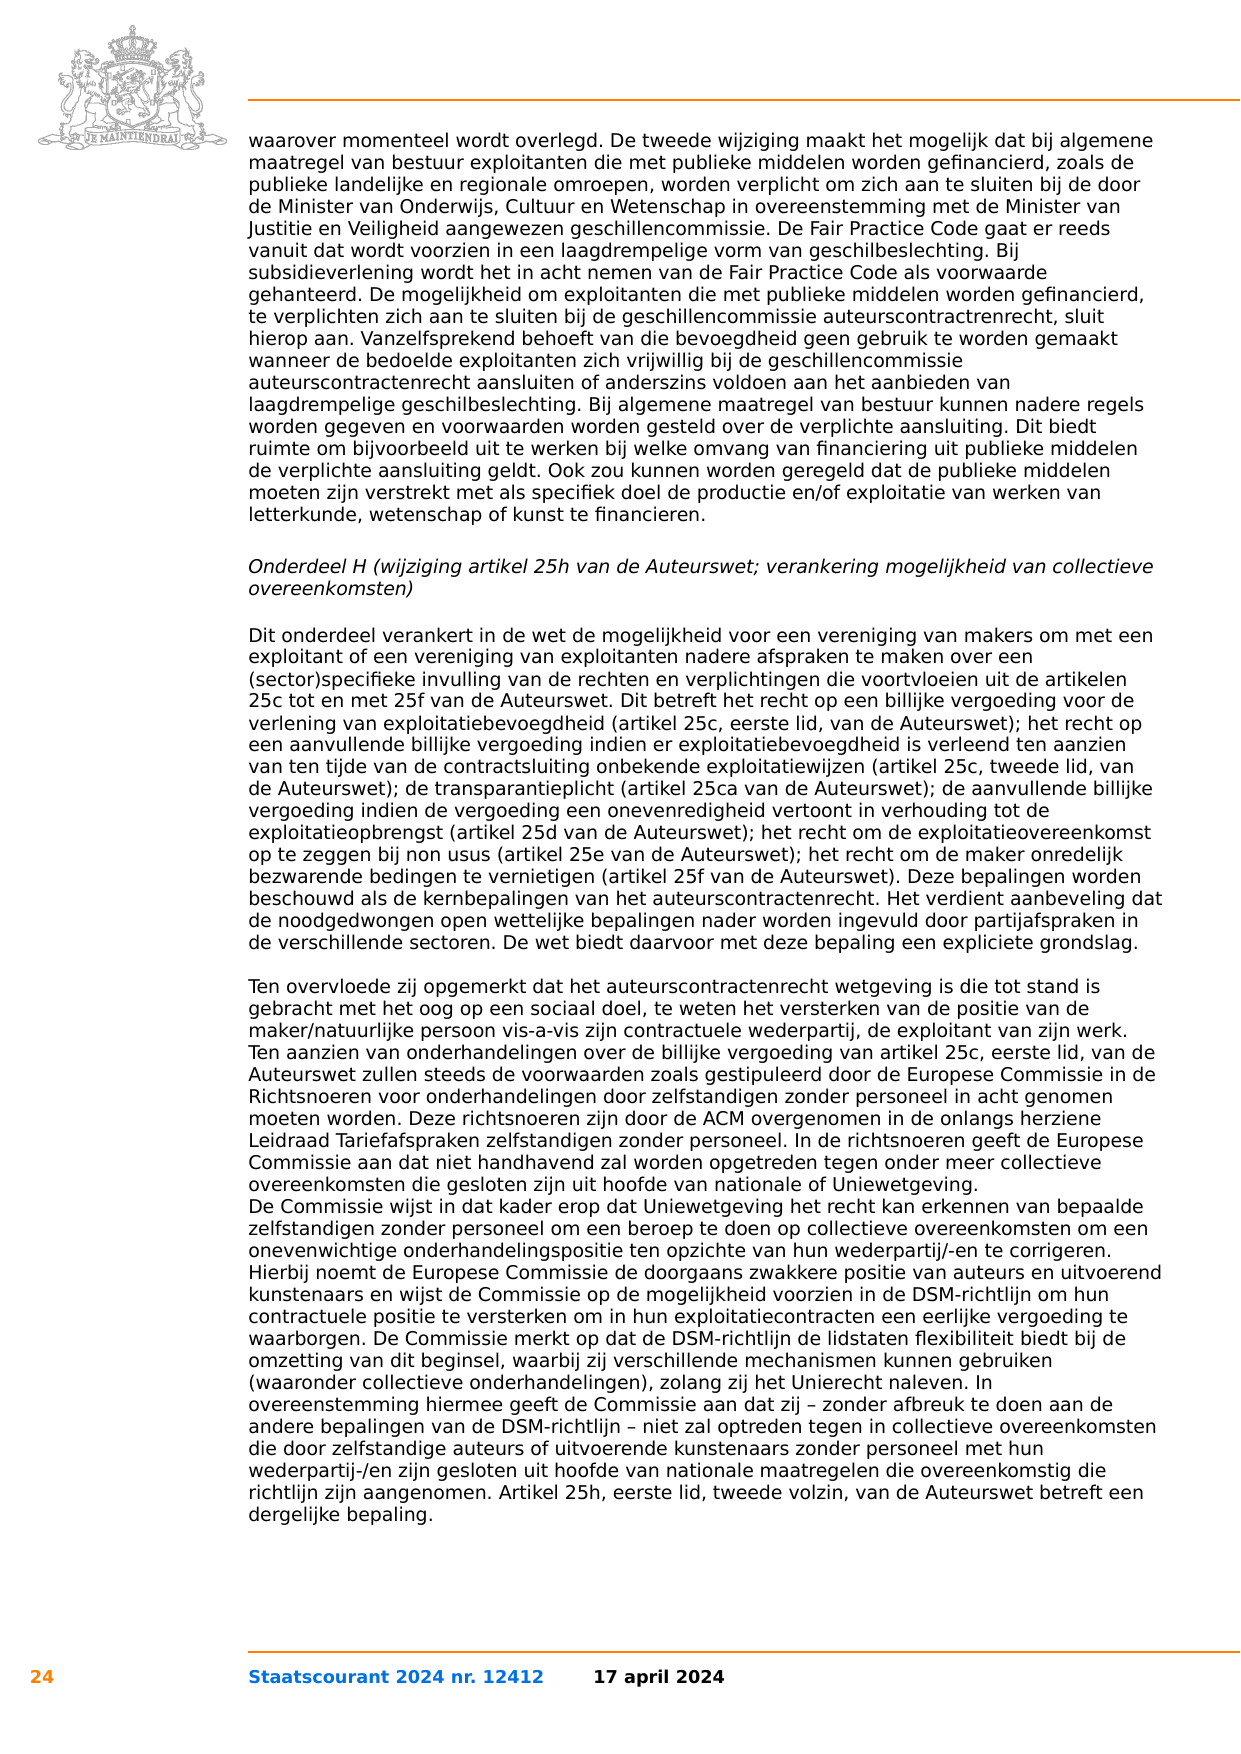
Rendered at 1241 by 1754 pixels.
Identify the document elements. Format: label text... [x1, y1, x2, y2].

text waarover momenteel wordt overlegd. De tweede wijziging maakt het mogelijk dat bij algemene maatregel van bestuur exploitanten die met publieke middelen worden gefinancierd, zoals de publieke landelijke en regionale omroepen, worden verplicht om zich aan te sluiten bij de door de Minister van Onderwijs, Cultuur en Wetenschap in overeenstemming met de Minister van Justitie en Veiligheid aangewezen geschillencommissie. De Fair Practice Code gaat er reeds vanuit dat wordt voorzien in een laagdrempelige vorm van geschilbeslechting. Bij subsidieverlening wordt het in acht nemen van de Fair Practice Code als voorwaarde gehanteerd. De mogelijkheid om exploitanten die met publieke middelen worden gefinancierd, te verplichten zich aan te sluiten bij de geschillencommissie auteurscontractrenrecht, sluit hierop aan. Vanzelfsprekend behoeft van die bevoegdheid geen gebruik te worden gemaakt wanneer de bedoelde exploitanten zich vrijwillig bij de geschillencommissie auteurscontractenrecht aansluiten of anderszins voldoen aan het aanbieden van laagdrempelige geschilbeslechting. Bij algemene maatregel van bestuur kunnen nadere regels worden gegeven en voorwaarden worden gesteld over de verplichte aansluiting. Dit biedt ruimte om bijvoorbeeld uit te werken bij welke omvang van financiering uit publieke middelen de verplichte aansluiting geldt. Ook zou kunnen worden geregeld dat de publieke middelen moeten zijn verstrekt met als specifiek doel de productie en/of exploitatie van werken van letterkunde, wetenschap of kunst te financieren. [248, 130, 1163, 526]
subtitle Onderdeel H (wijziging artikel 25h van de Auteurswet; verankering mogelijkheid van collectieve overeenkomsten) [248, 556, 1163, 599]
text Dit onderdeel verankert in de wet de mogelijkheid voor een vereniging van makers om met een exploitant of een vereniging van exploitanten nadere afspraken te maken over een (sector)specifieke invulling van de rechten en verplichtingen die voortvloeien uit de artikelen 25c tot en met 25f van de Auteurswet. Dit betreft het recht op een billijke vergoeding voor de verlening van exploitatiebevoegdheid (artikel 25c, eerste lid, van de Auteurswet); het recht op een aanvullende billijke vergoeding indien er exploitatiebevoegdheid is verleend ten aanzien van ten tijde van de contractsluiting onbekende exploitatiewijzen (artikel 25c, tweede lid, van de Auteurswet); de transparantieplicht (artikel 25ca van de Auteurswet); de aanvullende billijke vergoeding indien de vergoeding een onevenredigheid vertoont in verhouding tot de exploitatieopbrengst (artikel 25d van de Auteurswet); het recht om de exploitatieovereenkomst op te zeggen bij non usus (artikel 25e van de Auteurswet); het recht om de maker onredelijk bezwarende bedingen te vernietigen (artikel 25f van de Auteurswet). Deze bepalingen worden beschouwd als de kernbepalingen van het auteurscontractenrecht. Het verdient aanbeveling dat de noodgedwongen open wettelijke bepalingen nader worden ingevuld door partijafspraken in de verschillende sectoren. De wet biedt daarvoor met deze bepaling een expliciete grondslag. [248, 624, 1163, 954]
text Ten overvloede zij opgemerkt dat het auteurscontractenrecht wetgeving is die tot stand is gebracht met het oog op een sociaal doel, te weten het versterken van de positie van de maker/natuurlijke persoon vis-a-vis zijn contractuele wederpartij, de exploitant van zijn werk. Ten aanzien van onderhandelingen over de billijke vergoeding van artikel 25c, eerste lid, van de Auteurswet zullen steeds de voorwaarden zoals gestipuleerd door de Europese Commissie in de Richtsnoeren voor onderhandelingen door zelfstandigen zonder personeel in acht genomen moeten worden. Deze richtsnoeren zijn door de ACM overgenomen in de onlangs herziene Leidraad Tariefafspraken zelfstandigen zonder personeel. In de richtsnoeren geeft de Europese Commissie aan dat niet handhavend zal worden opgetreden tegen onder meer collectieve overeenkomsten die gesloten zijn uit hoofde van nationale of Uniewetgeving. [248, 976, 1163, 1196]
text De Commissie wijst in dat kader erop dat Uniewetgeving het recht kan erkennen van bepaalde zelfstandigen zonder personeel om een beroep te doen op collectieve overeenkomsten om een onevenwichtige onderhandelingspositie ten opzichte van hun wederpartij/-en te corrigeren. Hierbij noemt de Europese Commissie de doorgaans zwakkere positie van auteurs en uitvoerend kunstenaars en wijst de Commissie op de mogelijkheid voorzien in de DSM-richtlijn om hun contractuele positie te versterken om in hun exploitatiecontracten een eerlijke vergoeding te waarborgen. De Commissie merkt op dat de DSM-richtlijn de lidstaten flexibiliteit biedt bij de omzetting van dit beginsel, waarbij zij verschillende mechanismen kunnen gebruiken (waaronder collectieve onderhandelingen), zolang zij het Unierecht naleven. In overeenstemming hiermee geeft de Commissie aan dat zij – zonder afbreuk te doen aan de andere bepalingen van de DSM-richtlijn – niet zal optreden tegen in collectieve overeenkomsten die door zelfstandige auteurs of uitvoerende kunstenaars zonder personeel met hun wederpartij-/en zijn gesloten uit hoofde van nationale maatregelen die overeenkomstig die richtlijn zijn aangenomen. Artikel 25h, eerste lid, tweede volzin, van de Auteurswet betreft een dergelijke bepaling. [248, 1196, 1163, 1526]
picture [38, 25, 227, 150]
